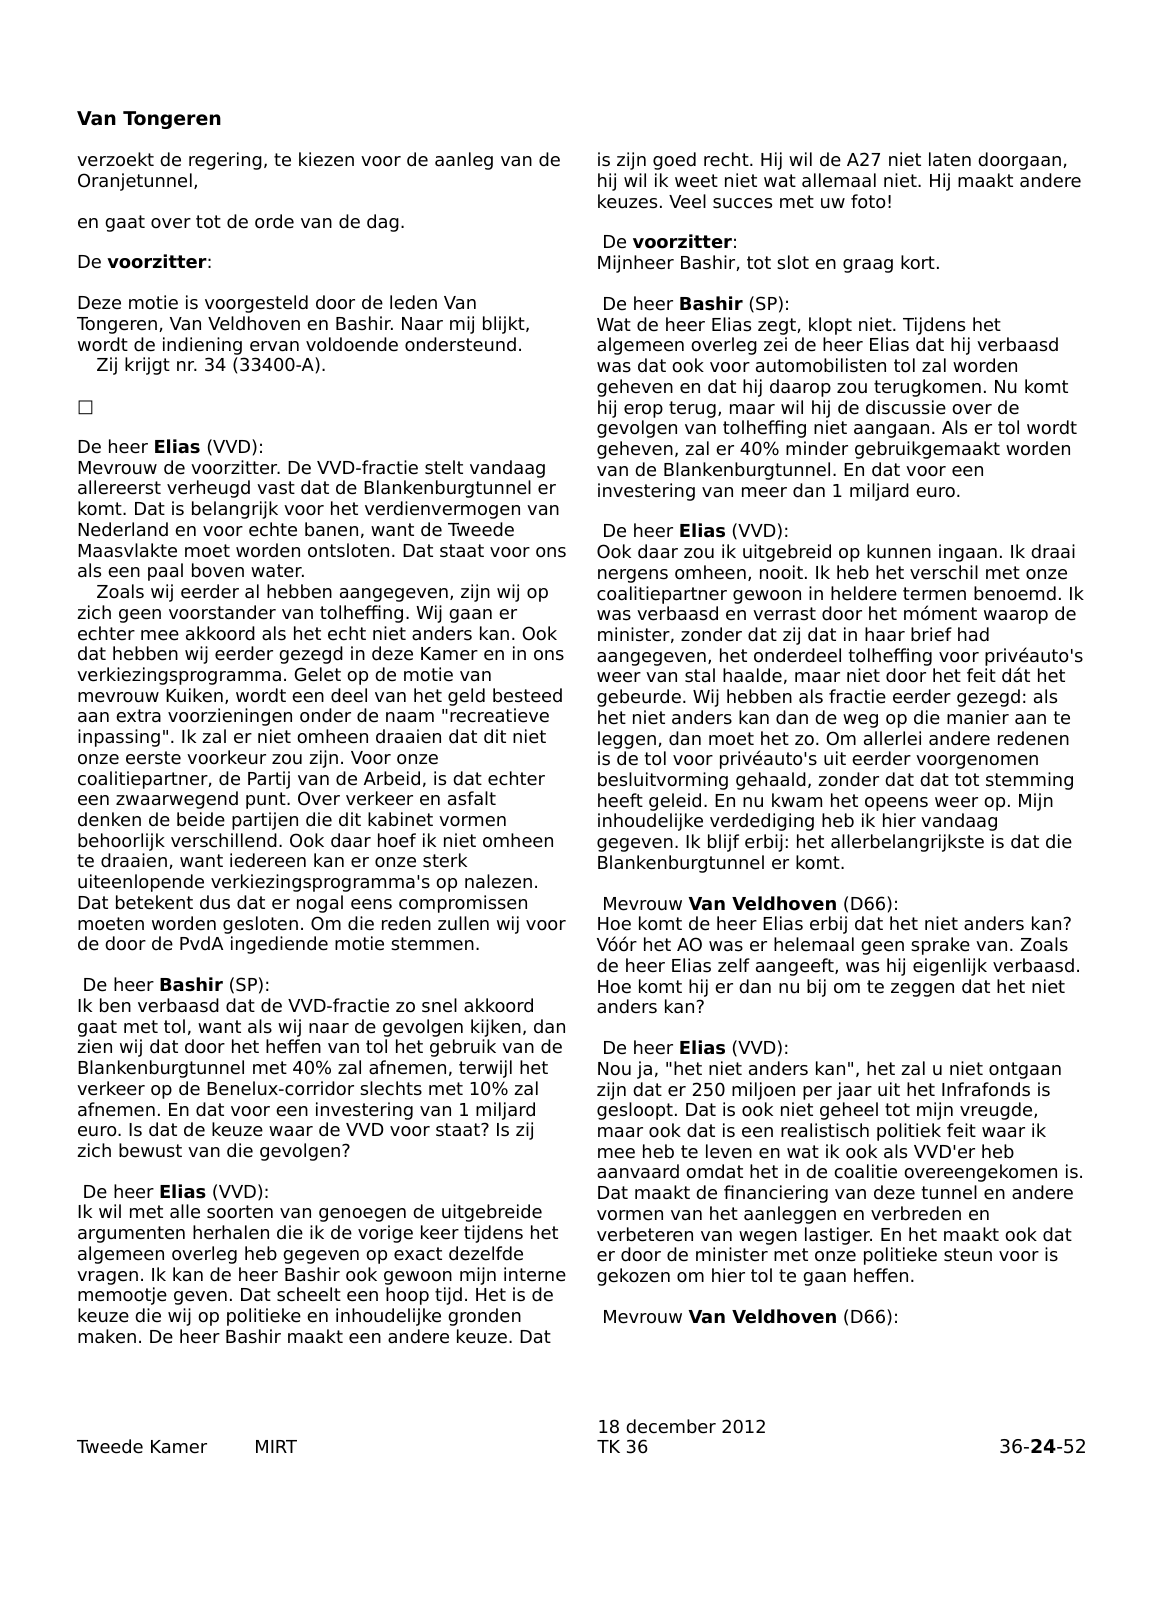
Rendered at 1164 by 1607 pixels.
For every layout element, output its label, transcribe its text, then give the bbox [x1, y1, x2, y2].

text De voorzitter: [596, 232, 1087, 253]
text Hoe komt de heer Elias erbij dat het niet anders kan? Vóór het AO was er helemaal geen sprake van. Zoals de heer Elias zelf aangeeft, was hij eigenlijk verbaasd. Hoe komt hij er dan nu bij om te zeggen dat het niet anders kan? [596, 914, 1087, 1018]
text □ [77, 396, 567, 417]
text verzoekt de regering, te kiezen voor de aanleg van de Oranjetunnel, [77, 150, 567, 192]
text Mevrouw Van Veldhoven (D66): [596, 893, 1087, 914]
text Wat de heer Elias zegt, klopt niet. Tijdens het algemeen overleg zei de heer Elias dat hij verbaasd was dat ook voor automobilisten tol zal worden geheven en dat hij daarop zou terugkomen. Nu komt hij erop terug, maar wil hij de discussie over de gevolgen van tolheffing niet aangaan. Als er tol wordt geheven, zal er 40% minder gebruikgemaakt worden van de Blankenburgtunnel. En dat voor een investering van meer dan 1 miljard euro. [596, 314, 1087, 501]
text Zij krijgt nr. 34 (33400-A). [77, 355, 567, 376]
text is zijn goed recht. Hij wil de A27 niet laten doorgaan, hij wil ik weet niet wat allemaal niet. Hij maakt andere keuzes. Veel succes met uw foto! [596, 150, 1087, 212]
text De heer Elias (VVD): [77, 437, 567, 457]
text Mevrouw de voorzitter. De VVD-fractie stelt vandaag allereerst verheugd vast dat de Blankenburgtunnel er komt. Dat is belangrijk voor het verdienvermogen van Nederland en voor echte banen, want de Tweede Maasvlakte moet worden ontsloten. Dat staat voor ons als een paal boven water. [77, 457, 567, 582]
text De heer Elias (VVD): [596, 1038, 1087, 1059]
text De heer Bashir (SP): [596, 294, 1087, 314]
text Ik wil met alle soorten van genoegen de uitgebreide argumenten herhalen die ik de vorige keer tijdens het algemeen overleg heb gegeven op exact dezelfde vragen. Ik kan de heer Bashir ook gewoon mijn interne memootje geven. Dat scheelt een hoop tijd. Het is de keuze die wij op politieke en inhoudelijke gronden maken. De heer Bashir maakt een andere keuze. Dat [77, 1202, 567, 1347]
text Ook daar zou ik uitgebreid op kunnen ingaan. Ik draai nergens omheen, nooit. Ik heb het verschil met onze coalitiepartner gewoon in heldere termen benoemd. Ik was verbaasd en verrast door het móment waarop de minister, zonder dat zij dat in haar brief had aangegeven, het onderdeel tolheffing voor privéauto's weer van stal haalde, maar niet door het feit dát het gebeurde. Wij hebben als fractie eerder gezegd: als het niet anders kan dan de weg op die manier aan te leggen, dan moet het zo. Om allerlei andere redenen is de tol voor privéauto's uit eerder voorgenomen besluitvorming gehaald, zonder dat dat tot stemming heeft geleid. En nu kwam het opeens weer op. Mijn inhoudelijke verdediging heb ik hier vandaag gegeven. Ik blijf erbij: het allerbelangrijkste is dat die Blankenburgtunnel er komt. [596, 542, 1087, 873]
text en gaat over tot de orde van de dag. [77, 212, 567, 232]
text Nou ja, "het niet anders kan", het zal u niet ontgaan zijn dat er 250 miljoen per jaar uit het Infrafonds is gesloopt. Dat is ook niet geheel tot mijn vreugde, maar ook dat is een realistisch politiek feit waar ik mee heb te leven en wat ik ook als VVD'er heb aanvaard omdat het in de coalitie overeengekomen is. Dat maakt de financiering van deze tunnel en andere vormen van het aanleggen en verbreden en verbeteren van wegen lastiger. En het maakt ook dat er door de minister met onze politieke steun voor is gekozen om hier tol te gaan heffen. [596, 1059, 1087, 1287]
text De voorzitter: [77, 252, 567, 273]
text De heer Elias (VVD): [596, 521, 1087, 542]
text Mevrouw Van Veldhoven (D66): [596, 1307, 1087, 1327]
text De heer Elias (VVD): [77, 1182, 567, 1202]
text Deze motie is voorgesteld door de leden Van Tongeren, Van Veldhoven en Bashir. Naar mij blijkt, wordt de indiening ervan voldoende ondersteund. [77, 293, 567, 355]
text Mijnheer Bashir, tot slot en graag kort. [596, 253, 1087, 274]
text Ik ben verbaasd dat de VVD-fractie zo snel akkoord gaat met tol, want als wij naar de gevolgen kijken, dan zien wij dat door het heffen van tol het gebruik van de Blankenburgtunnel met 40% zal afnemen, terwijl het verkeer op de Benelux-corridor slechts met 10% zal afnemen. En dat voor een investering van 1 miljard euro. Is dat de keuze waar de VVD voor staat? Is zij zich bewust van die gevolgen? [77, 996, 567, 1162]
text Zoals wij eerder al hebben aangegeven, zijn wij op zich geen voorstander van tolheffing. Wij gaan er echter mee akkoord als het echt niet anders kan. Ook dat hebben wij eerder gezegd in deze Kamer en in ons verkiezingsprogramma. Gelet op de motie van mevrouw Kuiken, wordt een deel van het geld besteed aan extra voorzieningen onder de naam "recreatieve inpassing". Ik zal er niet omheen draaien dat dit niet onze eerste voorkeur zou zijn. Voor onze coalitiepartner, de Partij van de Arbeid, is dat echter een zwaarwegend punt. Over verkeer en asfalt denken de beide partijen die dit kabinet vormen behoorlijk verschillend. Ook daar hoef ik niet omheen te draaien, want iedereen kan er onze sterk uiteenlopende verkiezingsprogramma's op nalezen. Dat betekent dus dat er nogal eens compromissen moeten worden gesloten. Om die reden zullen wij voor de door de PvdA ingediende motie stemmen. [77, 582, 567, 955]
text De heer Bashir (SP): [77, 975, 567, 996]
